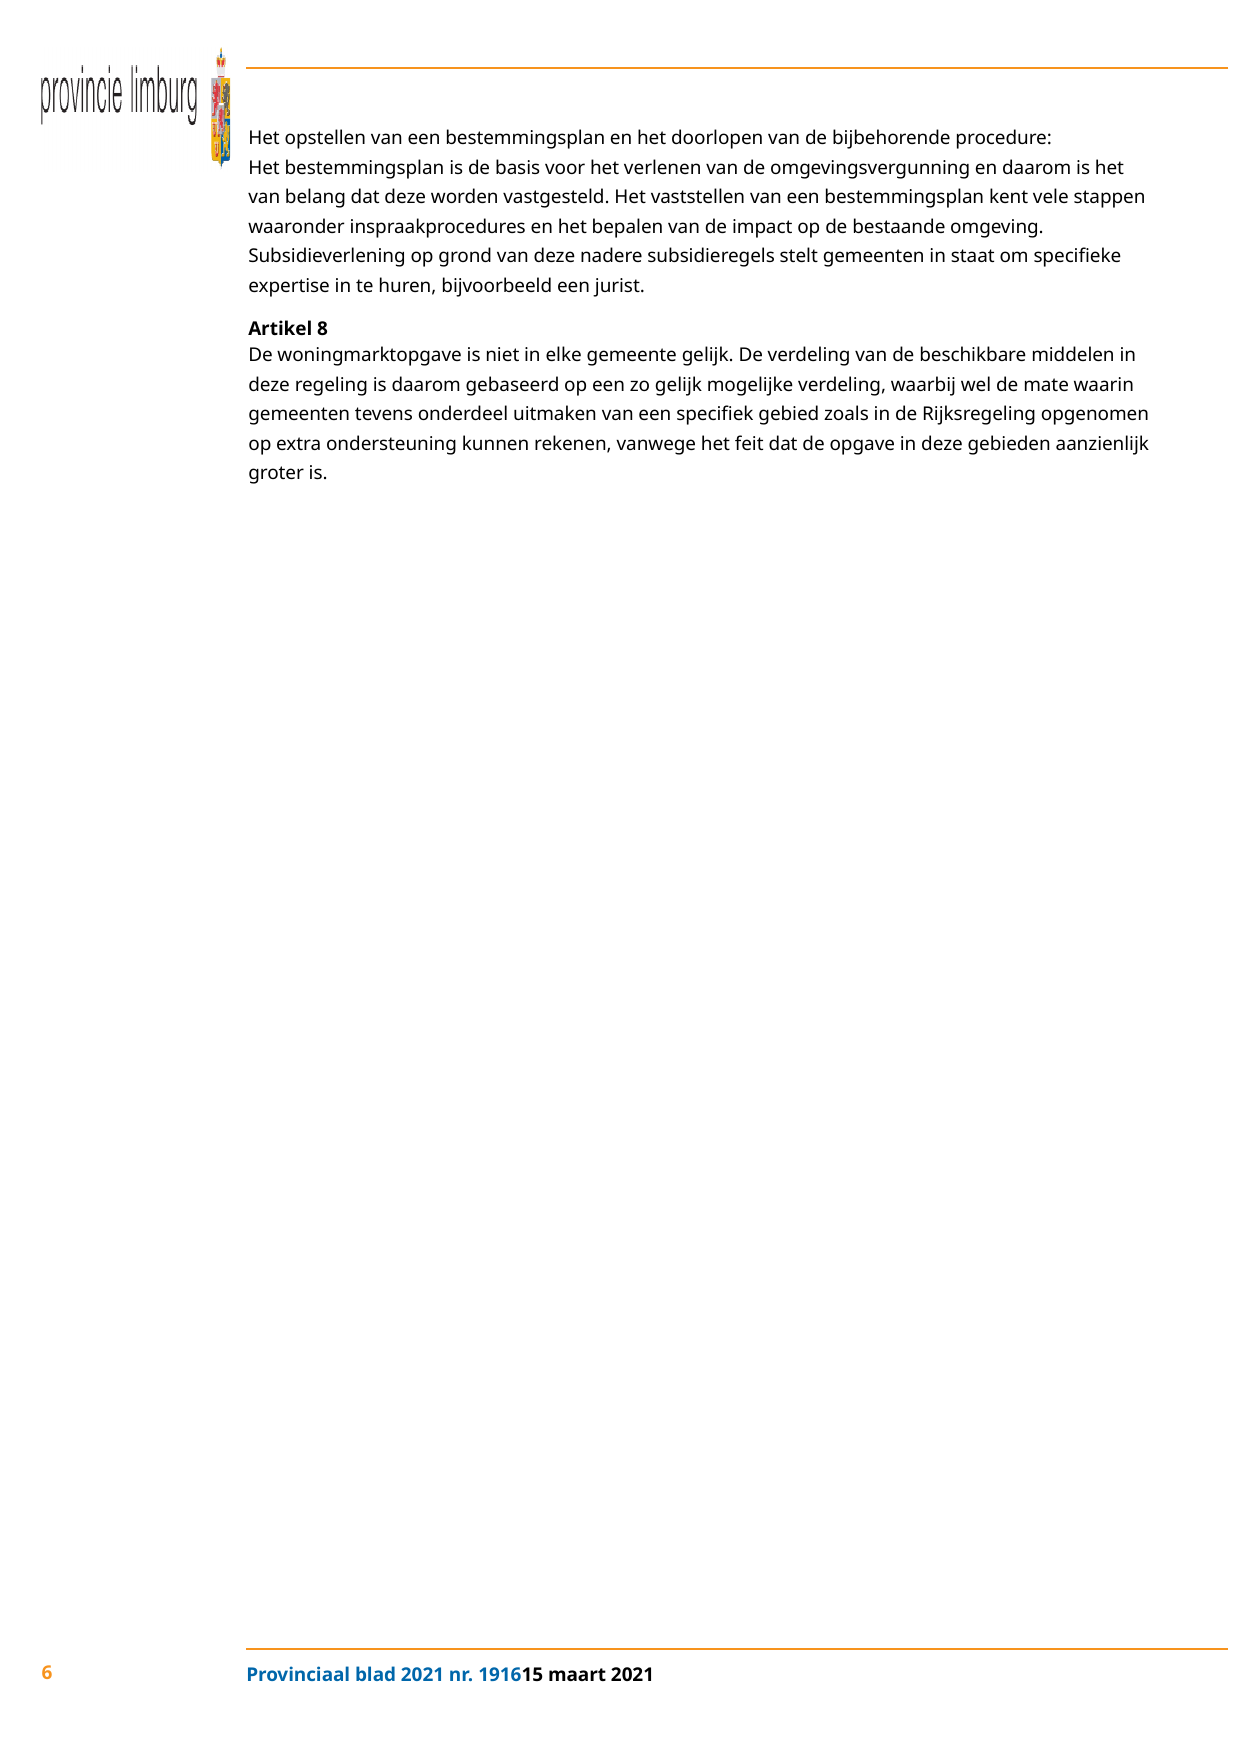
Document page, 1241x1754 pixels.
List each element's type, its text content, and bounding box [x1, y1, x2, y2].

picture [41, 47, 231, 172]
text Artikel 8 [248, 315, 1152, 341]
text Het opstellen van een bestemmingsplan en het doorlopen van de bijbehorende procedure: [248, 124, 1152, 150]
text De woningmarktopgave is niet in elke gemeente gelijk. De verdeling van de beschikbare middelen in deze regeling is daarom gebaseerd op een zo gelijk mogelijke verdeling, waarbij wel de mate waarin gemeenten tevens onderdeel uitmaken van een specifiek gebied zoals in de Rijksregeling opgenomen op extra ondersteuning kunnen rekenen, vanwege het feit dat de opgave in deze gebieden aanzienlijk groter is. [248, 341, 1152, 485]
text Het bestemmingsplan is de basis voor het verlenen van de omgevingsvergunning en daarom is het van belang dat deze worden vastgesteld. Het vaststellen van een bestemmingsplan kent vele stappen waaronder inspraakprocedures en het bepalen van de impact op de bestaande omgeving. Subsidieverlening op grond van deze nadere subsidieregels stelt gemeenten in staat om specifieke expertise in te huren, bijvoorbeeld een jurist. [248, 154, 1152, 298]
